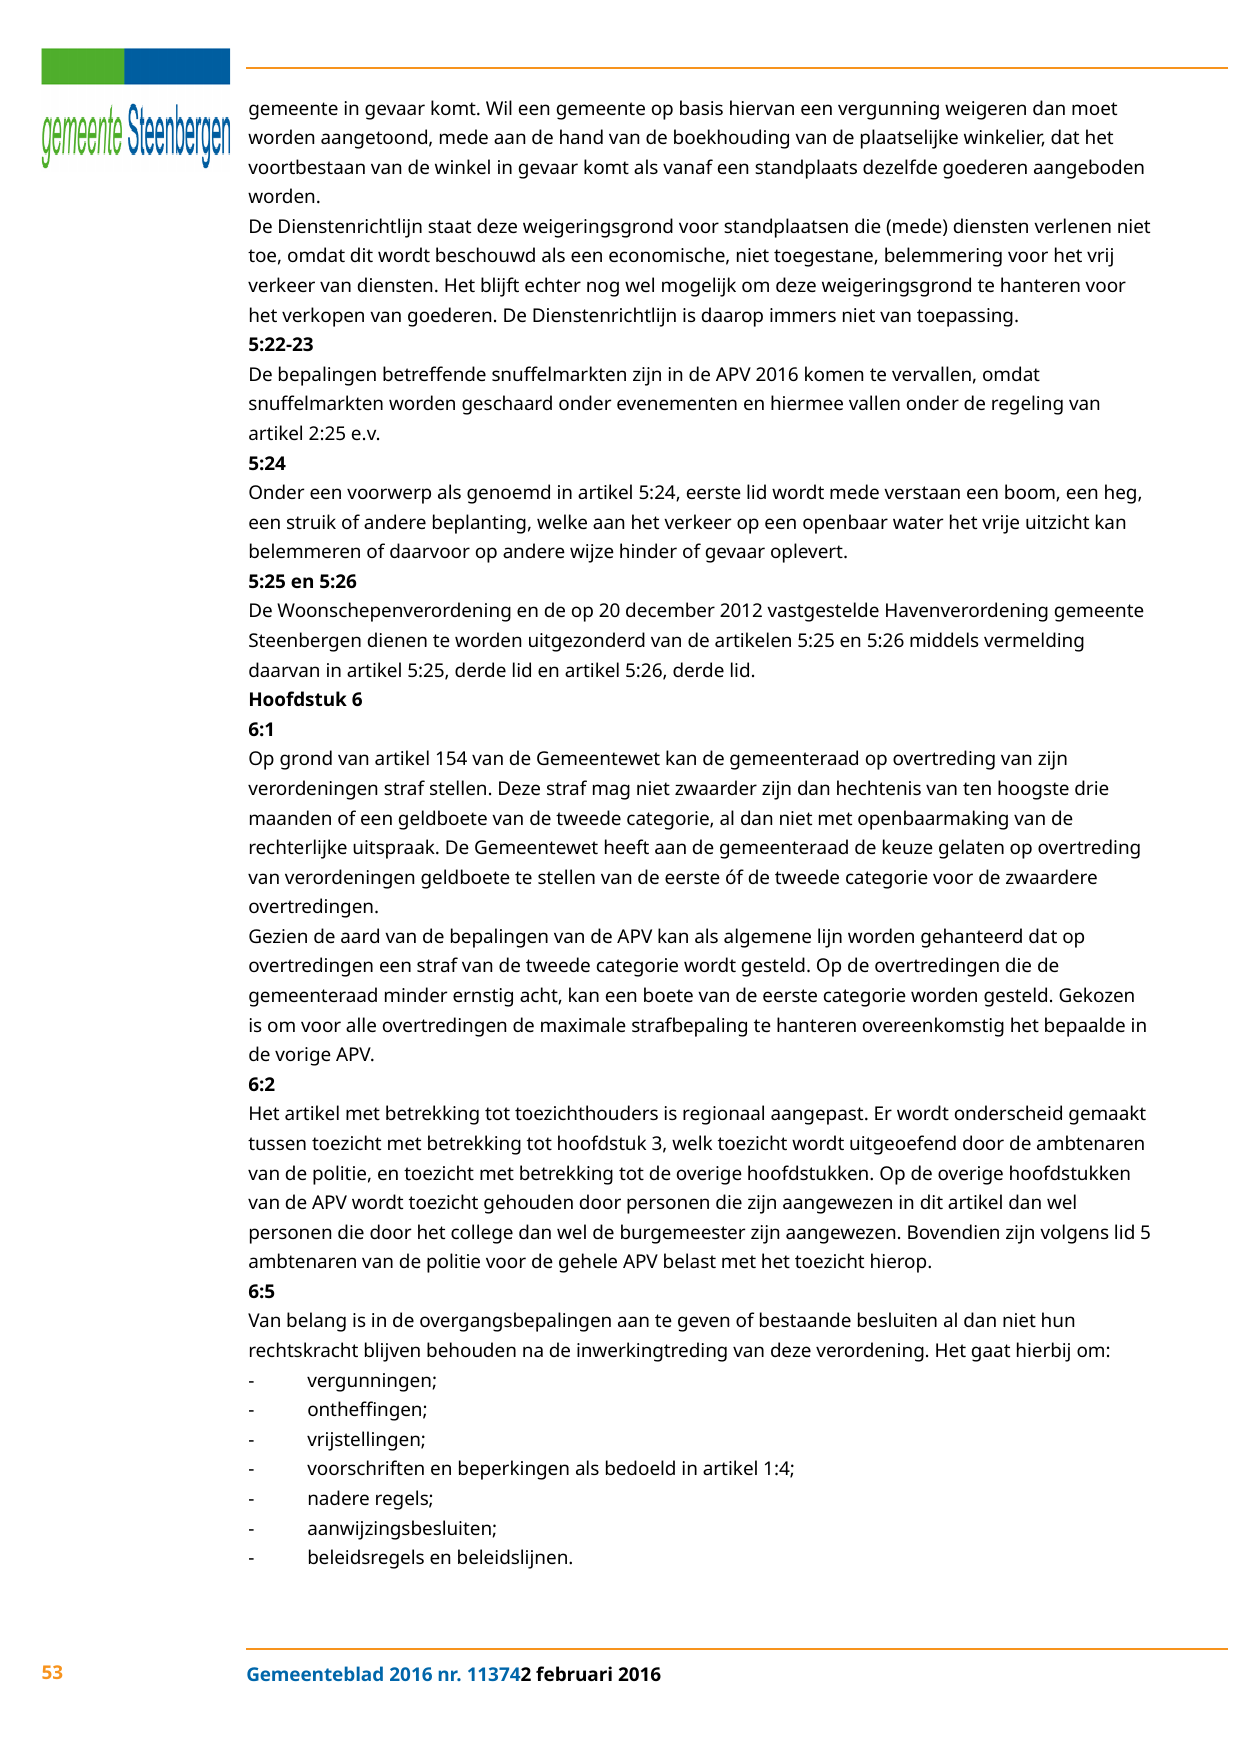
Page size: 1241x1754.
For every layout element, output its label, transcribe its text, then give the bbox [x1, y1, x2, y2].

text 6:1 [248, 716, 1152, 742]
text 5:22-23 [248, 331, 1152, 357]
list vrijstellingen; [248, 1426, 1152, 1452]
text Op grond van artikel 154 van de Gemeentewet kan de gemeenteraad op overtreding van zijn verordeningen straf stellen. Deze straf mag niet zwaarder zijn dan hechtenis van ten hoogste drie maanden of een geldboete van de tweede categorie, al dan niet met openbaarmaking van de rechterlijke uitspraak. De Gemeentewet heeft aan de gemeenteraad de keuze gelaten op overtreding van verordeningen geldboete te stellen van de eerste óf de tweede categorie voor de zwaardere overtredingen. [248, 746, 1152, 919]
text De Dienstenrichtlijn staat deze weigeringsgrond voor standplaatsen die (mede) diensten verlenen niet toe, omdat dit wordt beschouwd als een economische, niet toegestane, belemmering voor het vrij verkeer van diensten. Het blijft echter nog wel mogelijk om deze weigeringsgrond te hanteren voor het verkopen van goederen. De Dienstenrichtlijn is daarop immers niet van toepassing. [248, 213, 1152, 328]
text 6:2 [248, 1071, 1152, 1097]
text De bepalingen betreffende snuffelmarkten zijn in de APV 2016 komen te vervallen, omdat snuffelmarkten worden geschaard onder evenementen en hiermee vallen onder de regeling van artikel 2:25 e.v. [248, 361, 1152, 446]
text gemeente in gevaar komt. Wil een gemeente op basis hiervan een vergunning weigeren dan moet worden aangetoond, mede aan de hand van de boekhouding van de plaatselijke winkelier, dat het voortbestaan van de winkel in gevaar komt als vanaf een standplaats dezelfde goederen aangeboden worden. [248, 95, 1152, 209]
text Onder een voorwerp als genoemd in artikel 5:24, eerste lid wordt mede verstaan een boom, een heg, een struik of andere beplanting, welke aan het verkeer op een openbaar water het vrije uitzicht kan belemmeren of daarvoor op andere wijze hinder of gevaar oplevert. [248, 479, 1152, 564]
list aanwijzingsbesluiten; [248, 1515, 1152, 1541]
text Hoofdstuk 6 [248, 686, 1152, 712]
text De Woonschepenverordening en de op 20 december 2012 vastgestelde Havenverordening gemeente Steenbergen dienen te worden uitgezonderd van de artikelen 5:25 en 5:26 middels vermelding daarvan in artikel 5:25, derde lid en artikel 5:26, derde lid. [248, 598, 1152, 683]
text Van belang is in de overgangsbepalingen aan te geven of bestaande besluiten al dan niet hun rechtskracht blijven behouden na de inwerkingtreding van deze verordening. Het gaat hierbij om: [248, 1308, 1152, 1363]
text Gezien de aard van de bepalingen van de APV kan als algemene lijn worden gehanteerd dat op overtredingen een straf van de tweede categorie wordt gesteld. Op de overtredingen die de gemeenteraad minder ernstig acht, kan een boete van de eerste categorie worden gesteld. Gekozen is om voor alle overtredingen de maximale strafbepaling te hanteren overeenkomstig het bepaalde in de vorige APV. [248, 923, 1152, 1067]
list vergunningen; [248, 1367, 1152, 1393]
text 5:25 en 5:26 [248, 568, 1152, 594]
list nadere regels; [248, 1485, 1152, 1511]
text Het artikel met betrekking tot toezichthouders is regionaal aangepast. Er wordt onderscheid gemaakt tussen toezicht met betrekking tot hoofdstuk 3, welk toezicht wordt uitgeoefend door de ambtenaren van de politie, en toezicht met betrekking tot de overige hoofdstukken. Op de overige hoofdstukken van de APV wordt toezicht gehouden door personen die zijn aangewezen in dit artikel dan wel personen die door het college dan wel de burgemeester zijn aangewezen. Bovendien zijn volgens lid 5 ambtenaren van de politie voor de gehele APV belast met het toezicht hierop. [248, 1101, 1152, 1274]
text 5:24 [248, 450, 1152, 476]
list ontheffingen; [248, 1396, 1152, 1422]
list beleidsregels en beleidslijnen. [248, 1544, 1152, 1570]
list voorschriften en beperkingen als bedoeld in artikel 1:4; [248, 1456, 1152, 1481]
picture [41, 47, 231, 172]
text 6:5 [248, 1278, 1152, 1304]
